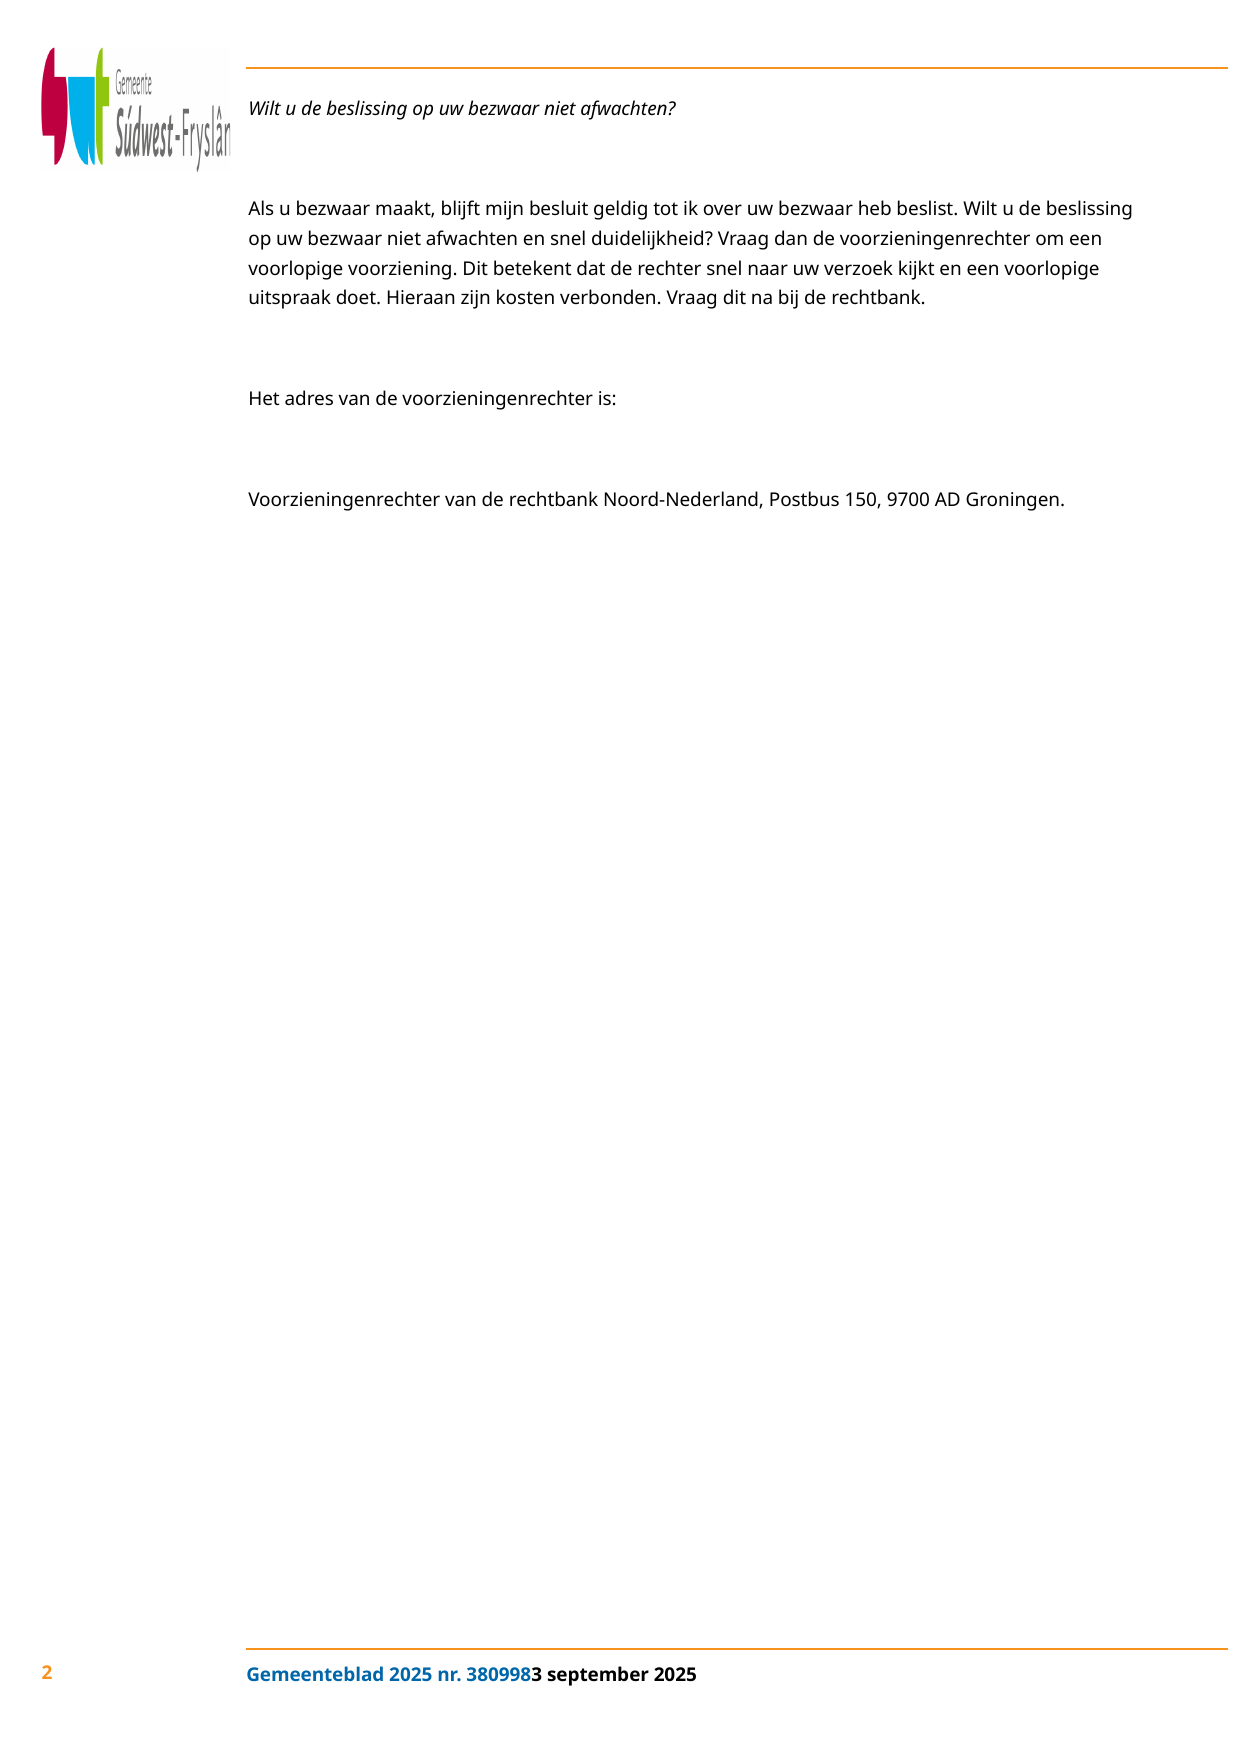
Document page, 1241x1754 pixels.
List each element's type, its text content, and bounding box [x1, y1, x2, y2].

text Als u bezwaar maakt, blijft mijn besluit geldig tot ik over uw bezwaar heb beslist. Wilt u de beslissing op uw bezwaar niet afwachten en snel duidelijkheid? Vraag dan de voorzieningenrechter om een voorlopige voorziening. Dit betekent dat de rechter snel naar uw verzoek kijkt en een voorlopige uitspraak doet. Hieraan zijn kosten verbonden. Vraag dit na bij de rechtbank. [248, 196, 1152, 310]
text Het adres van de voorzieningenrechter is: [248, 385, 1152, 411]
text Wilt u de beslissing op uw bezwaar niet afwachten? [248, 95, 1152, 121]
picture [41, 47, 231, 172]
text Voorzieningenrechter van de rechtbank Noord-Nederland, Postbus 150, 9700 AD Groningen. [248, 486, 1152, 512]
